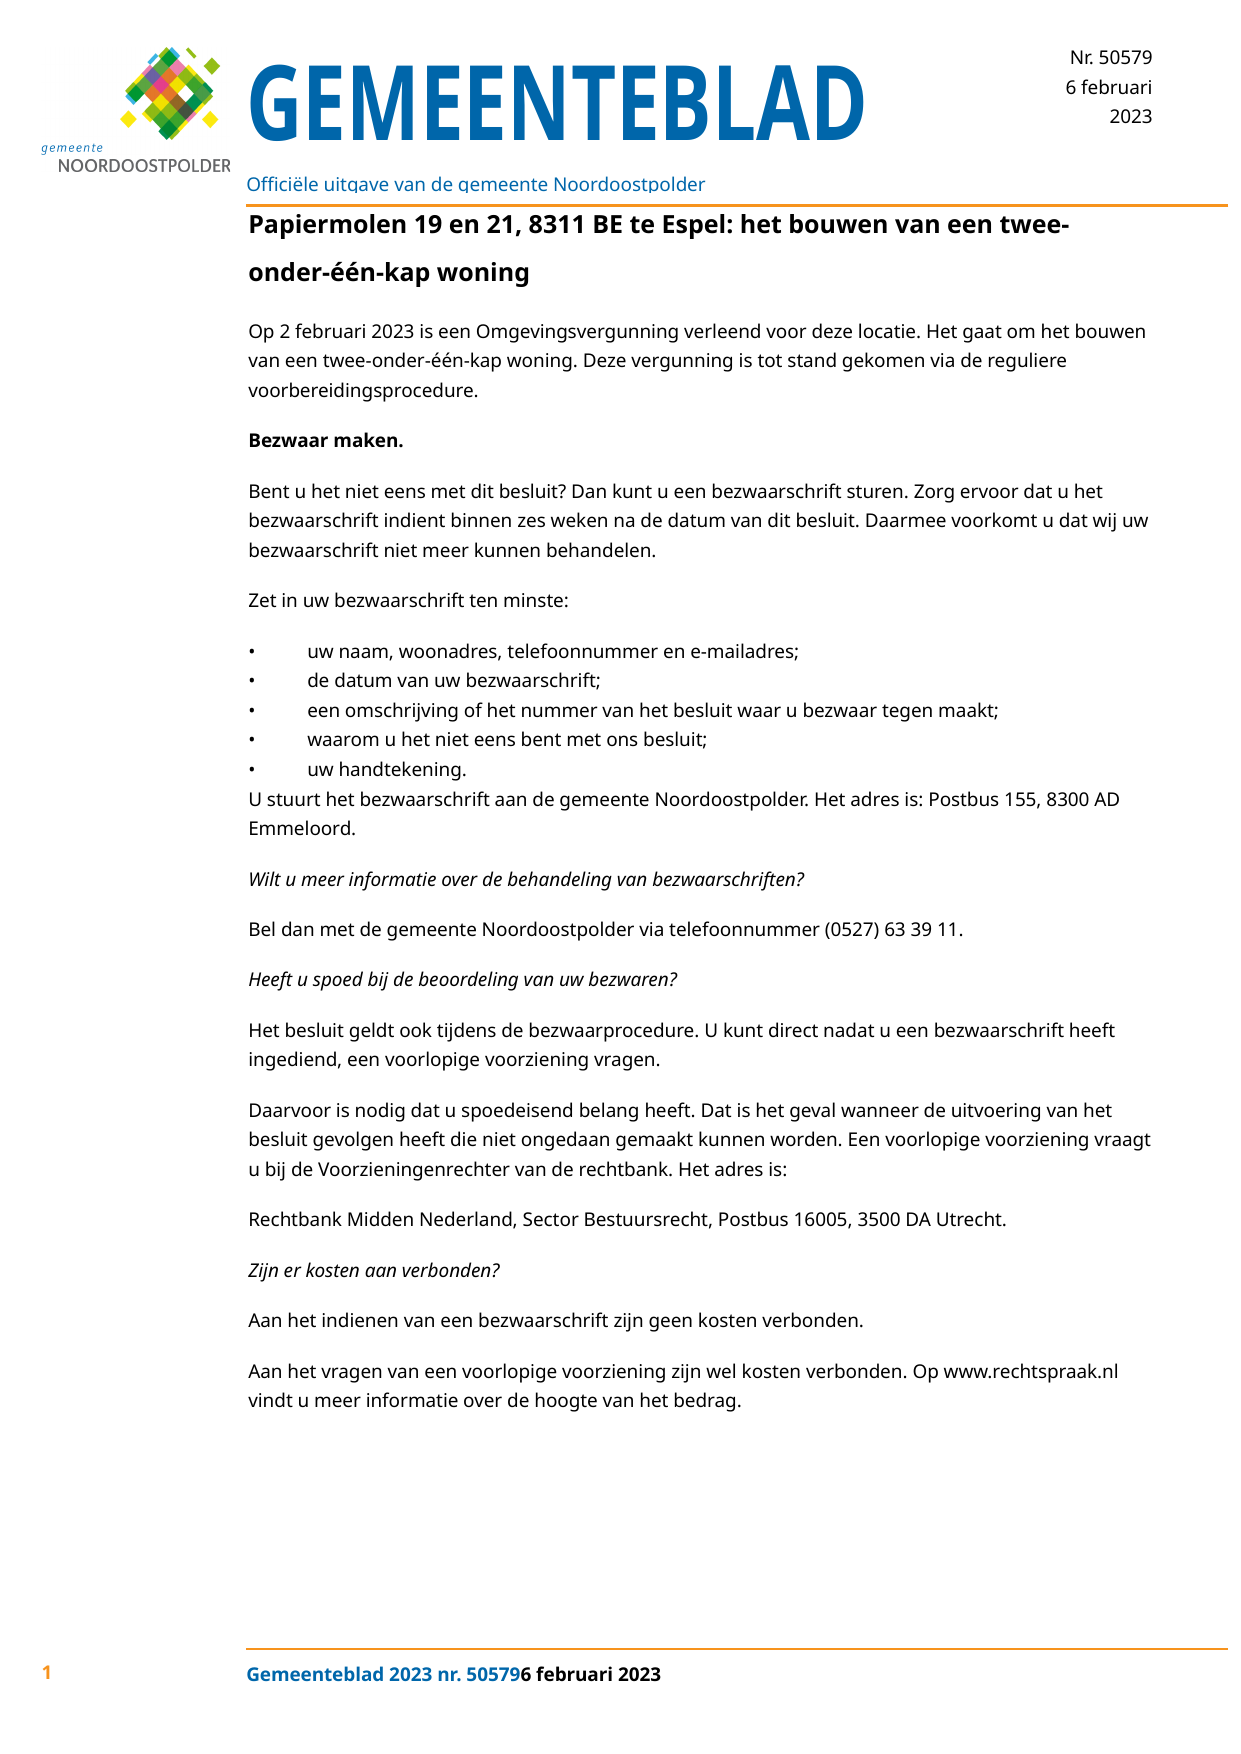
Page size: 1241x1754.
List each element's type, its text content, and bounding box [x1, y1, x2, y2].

list waarom u het niet eens bent met ons besluit; [248, 727, 1152, 752]
text Bel dan met de gemeente Noordoostpolder via telefoonnummer (0527) 63 39 11. [248, 916, 1152, 942]
list een omschrijving of het nummer van het besluit waar u bezwaar tegen maakt; [248, 697, 1152, 723]
list uw handtekening. [248, 756, 1152, 782]
text U stuurt het bezwaarschrift aan de gemeente Noordoostpolder. Het adres is: Postbus 155, 8300 AD Emmeloord. [248, 786, 1152, 841]
text Zet in uw bezwaarschrift ten minste: [248, 587, 1152, 613]
text Op 2 februari 2023 is een Omgevingsvergunning verleend voor deze locatie. Het gaat om het bouwen van een twee-onder-één-kap woning. Deze vergunning is tot stand gekomen via de reguliere voorbereidingsprocedure. [248, 318, 1152, 403]
text Het besluit geldt ook tijdens de bezwaarprocedure. U kunt direct nadat u een bezwaarschrift heeft ingediend, een voorlopige voorziening vragen. [248, 1017, 1152, 1072]
list uw naam, woonadres, telefoonnummer en e-mailadres; [248, 638, 1152, 664]
picture [41, 47, 231, 172]
text Zijn er kosten aan verbonden? [248, 1257, 1152, 1283]
text Aan het indienen van een bezwaarschrift zijn geen kosten verbonden. [248, 1307, 1152, 1333]
list de datum van uw bezwaarschrift; [248, 667, 1152, 693]
text Bent u het niet eens met dit besluit? Dan kunt u een bezwaarschrift sturen. Zorg ervoor dat u het bezwaarschrift indient binnen zes weken na de datum van dit besluit. Daarmee voorkomt u dat wij uw bezwaarschrift niet meer kunnen behandelen. [248, 478, 1152, 563]
text Rechtbank Midden Nederland, Sector Bestuursrecht, Postbus 16005, 3500 DA Utrecht. [248, 1207, 1152, 1232]
text Heeft u spoed bij de beoordeling van uw bezwaren? [248, 967, 1152, 992]
text Bezwaar maken. [248, 427, 1152, 453]
text Aan het vragen van een voorlopige voorziening zijn wel kosten verbonden. Op www.rechtspraak.nl vindt u meer informatie over de hoogte van het bedrag. [248, 1358, 1152, 1413]
text Wilt u meer informatie over de behandeling van bezwaarschriften? [248, 866, 1152, 892]
text Papiermolen 19 en 21, 8311 BE te Espel: het bouwen van een twee-onder-één-kap woning [248, 207, 1152, 288]
text Daarvoor is nodig dat u spoedeisend belang heeft. Dat is het geval wanneer de uitvoering van het besluit gevolgen heeft die niet ongedaan gemaakt kunnen worden. Een voorlopige voorziening vraagt u bij de Voorzieningenrechter van de rechtbank. Het adres is: [248, 1097, 1152, 1182]
